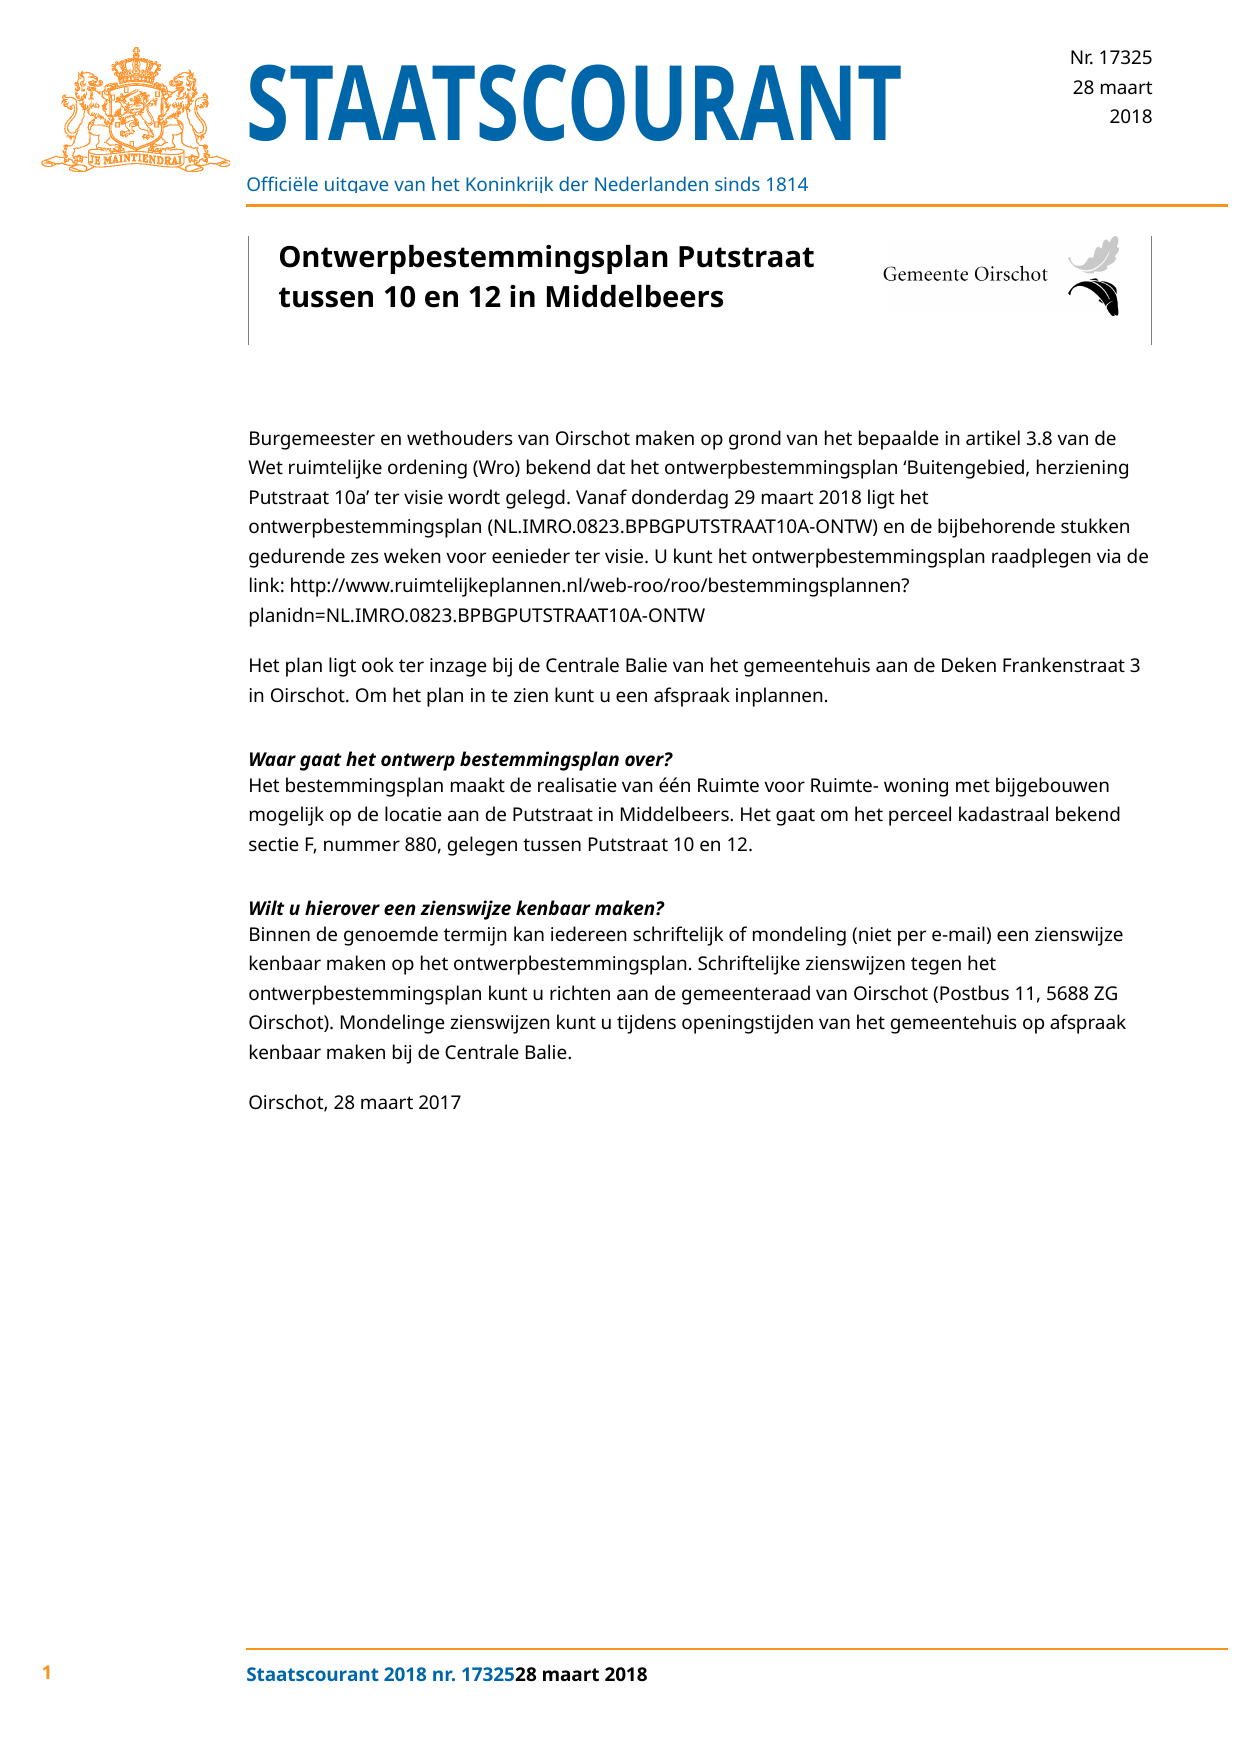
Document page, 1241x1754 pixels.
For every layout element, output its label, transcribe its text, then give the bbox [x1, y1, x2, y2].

text Binnen de genoemde termijn kan iedereen schriftelijk of mondeling (niet per e-mail) een zienswijze kenbaar maken op het ontwerpbestemmingsplan. Schriftelijke zienswijzen tegen het ontwerpbestemmingsplan kunt u richten aan de gemeenteraad van Oirschot (Postbus 11, 5688 ZG Oirschot). Mondelinge zienswijzen kunt u tijdens openingstijden van het gemeentehuis op afspraak kenbaar maken bij de Centrale Balie. [248, 921, 1152, 1065]
table_header Ontwerpbestemmingsplan Putstraat tussen 10 en 12 in Middelbeers [249, 236, 850, 345]
text Burgemeester en wethouders van Oirschot maken op grond van het bepaalde in artikel 3.8 van de Wet ruimtelijke ordening (Wro) bekend dat het ontwerpbestemmingsplan ‘Buitengebied, herziening Putstraat 10a’ ter visie wordt gelegd. Vanaf donderdag 29 maart 2018 ligt het ontwerpbestemmingsplan (NL.IMRO.0823.BPBGPUTSTRAAT10A-ONTW) en de bijbehorende stukken gedurende zes weken voor eenieder ter visie. U kunt het ontwerpbestemmingsplan raadplegen via de link: http://www.ruimtelijkeplannen.nl/web-roo/roo/bestemmingsplannen?planidn=NL.IMRO.0823.BPBGPUTSTRAAT10A-ONTW [248, 425, 1152, 628]
table_header [850, 236, 1151, 345]
picture [41, 47, 231, 172]
text Oirschot, 28 maart 2017 [248, 1089, 1152, 1115]
text Wilt u hierover een zienswijze kenbaar maken? [248, 895, 1152, 921]
picture [882, 236, 1119, 316]
text Het plan ligt ook ter inzage bij de Centrale Balie van het gemeentehuis aan de Deken Frankenstraat 3 in Oirschot. Om het plan in te zien kunt u een afspraak inplannen. [248, 653, 1152, 708]
text Waar gaat het ontwerp bestemmingsplan over? [248, 746, 1152, 772]
text Het bestemmingsplan maakt de realisatie van één Ruimte voor Ruimte- woning met bijgebouwen mogelijk op de locatie aan de Putstraat in Middelbeers. Het gaat om het perceel kadastraal bekend sectie F, nummer 880, gelegen tussen Putstraat 10 en 12. [248, 772, 1152, 857]
